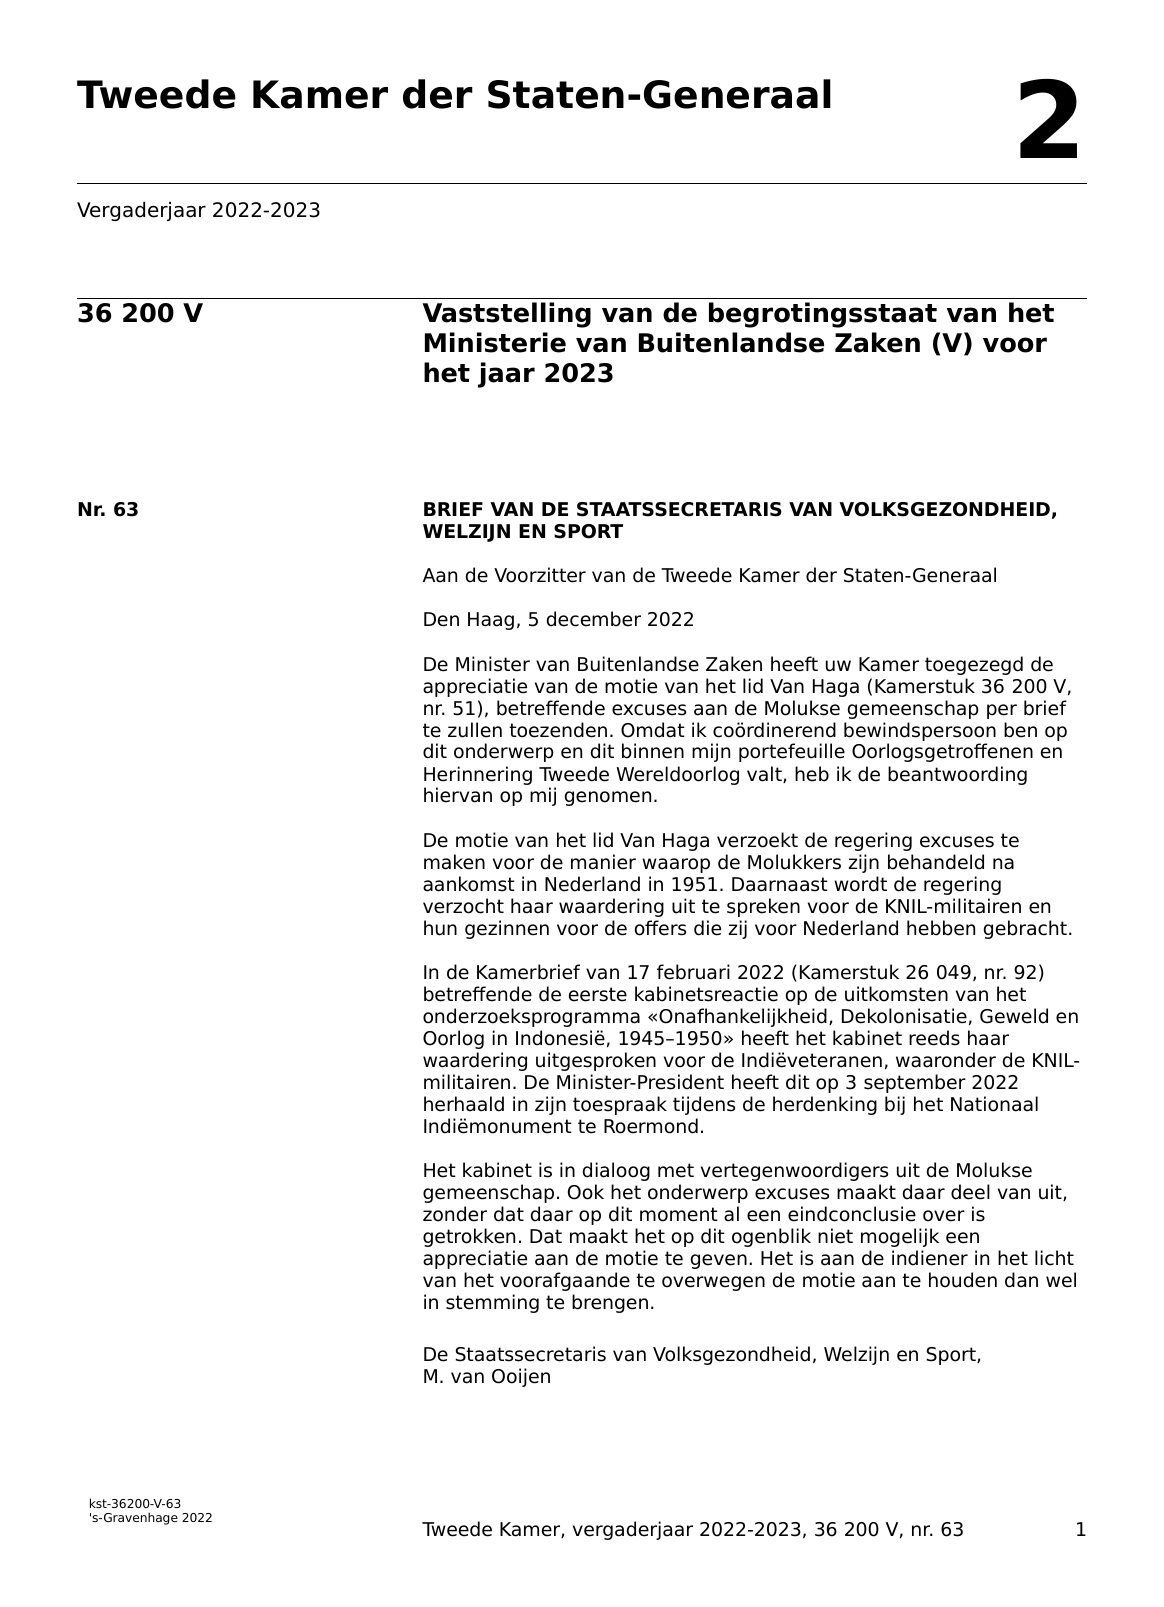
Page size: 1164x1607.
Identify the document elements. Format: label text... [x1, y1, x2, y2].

text Den Haag, 5 december 2022 [422, 609, 1087, 631]
text In de Kamerbrief van 17 februari 2022 (Kamerstuk 26 049, nr. 92) betreffende de eerste kabinetsreactie op de uitkomsten van het onderzoeksprogramma «Onafhankelijkheid, Dekolonisatie, Geweld en Oorlog in Indonesië, 1945–1950» heeft het kabinet reeds haar waardering uitgesproken voor de Indiëveteranen, waaronder de KNIL-militairen. De Minister-President heeft dit op 3 september 2022 herhaald in zijn toespraak tijdens de herdenking bij het Nationaal Indiëmonument te Roermond. [422, 962, 1087, 1137]
table_header Tweede Kamer der Staten-Generaal [77, 59, 886, 183]
text De motie van het lid Van Haga verzoekt de regering excuses te maken voor de manier waarop de Molukkers zijn behandeld na aankomst in Nederland in 1951. Daarnaast wordt de regering verzocht haar waardering uit te spreken voor de KNIL-militairen en hun gezinnen voor de offers die zij voor Nederland hebben gebracht. [422, 829, 1087, 939]
subtitle 36 200 V Vaststelling van de begrotingsstaat van het Ministerie van Buitenlandse Zaken (V) voor het jaar 2023 [77, 299, 1087, 388]
subtitle Nr. 63 BRIEF VAN DE STAATSSECRETARIS VAN VOLKSGEZONDHEID, WELZIJN EN SPORT [77, 499, 1087, 543]
text 's-Gravenhage 2022 [88, 1511, 323, 1525]
text De Staatssecretaris van Volksgezondheid, Welzijn en Sport, M. van Ooijen [422, 1343, 1087, 1387]
text kst-36200-V-63 [88, 1497, 323, 1511]
text Het kabinet is in dialoog met vertegenwoordigers uit de Molukse gemeenschap. Ook het onderwerp excuses maakt daar deel van uit, zonder dat daar op dit moment al een eindconclusie over is getrokken. Dat maakt het op dit ogenblik niet mogelijk een appreciatie aan de motie te geven. Het is aan de indiener in het licht van het voorafgaande te overwegen de motie aan te houden dan wel in stemming te brengen. [422, 1160, 1087, 1313]
text De Minister van Buitenlandse Zaken heeft uw Kamer toegezegd de appreciatie van de motie van het lid Van Haga (Kamerstuk 36 200 V, nr. 51), betreffende excuses aan de Molukse gemeenschap per brief te zullen toezenden. Omdat ik coördinerend bewindspersoon ben op dit onderwerp en dit binnen mijn portefeuille Oorlogsgetroffenen en Herinnering Tweede Wereldoorlog valt, heb ik de beantwoording hiervan op mij genomen. [422, 653, 1087, 807]
text Aan de Voorzitter van de Tweede Kamer der Staten-Generaal [422, 565, 1087, 587]
table_header 2 [886, 59, 1087, 183]
table_cell Vergaderjaar 2022-2023 [77, 184, 1087, 298]
